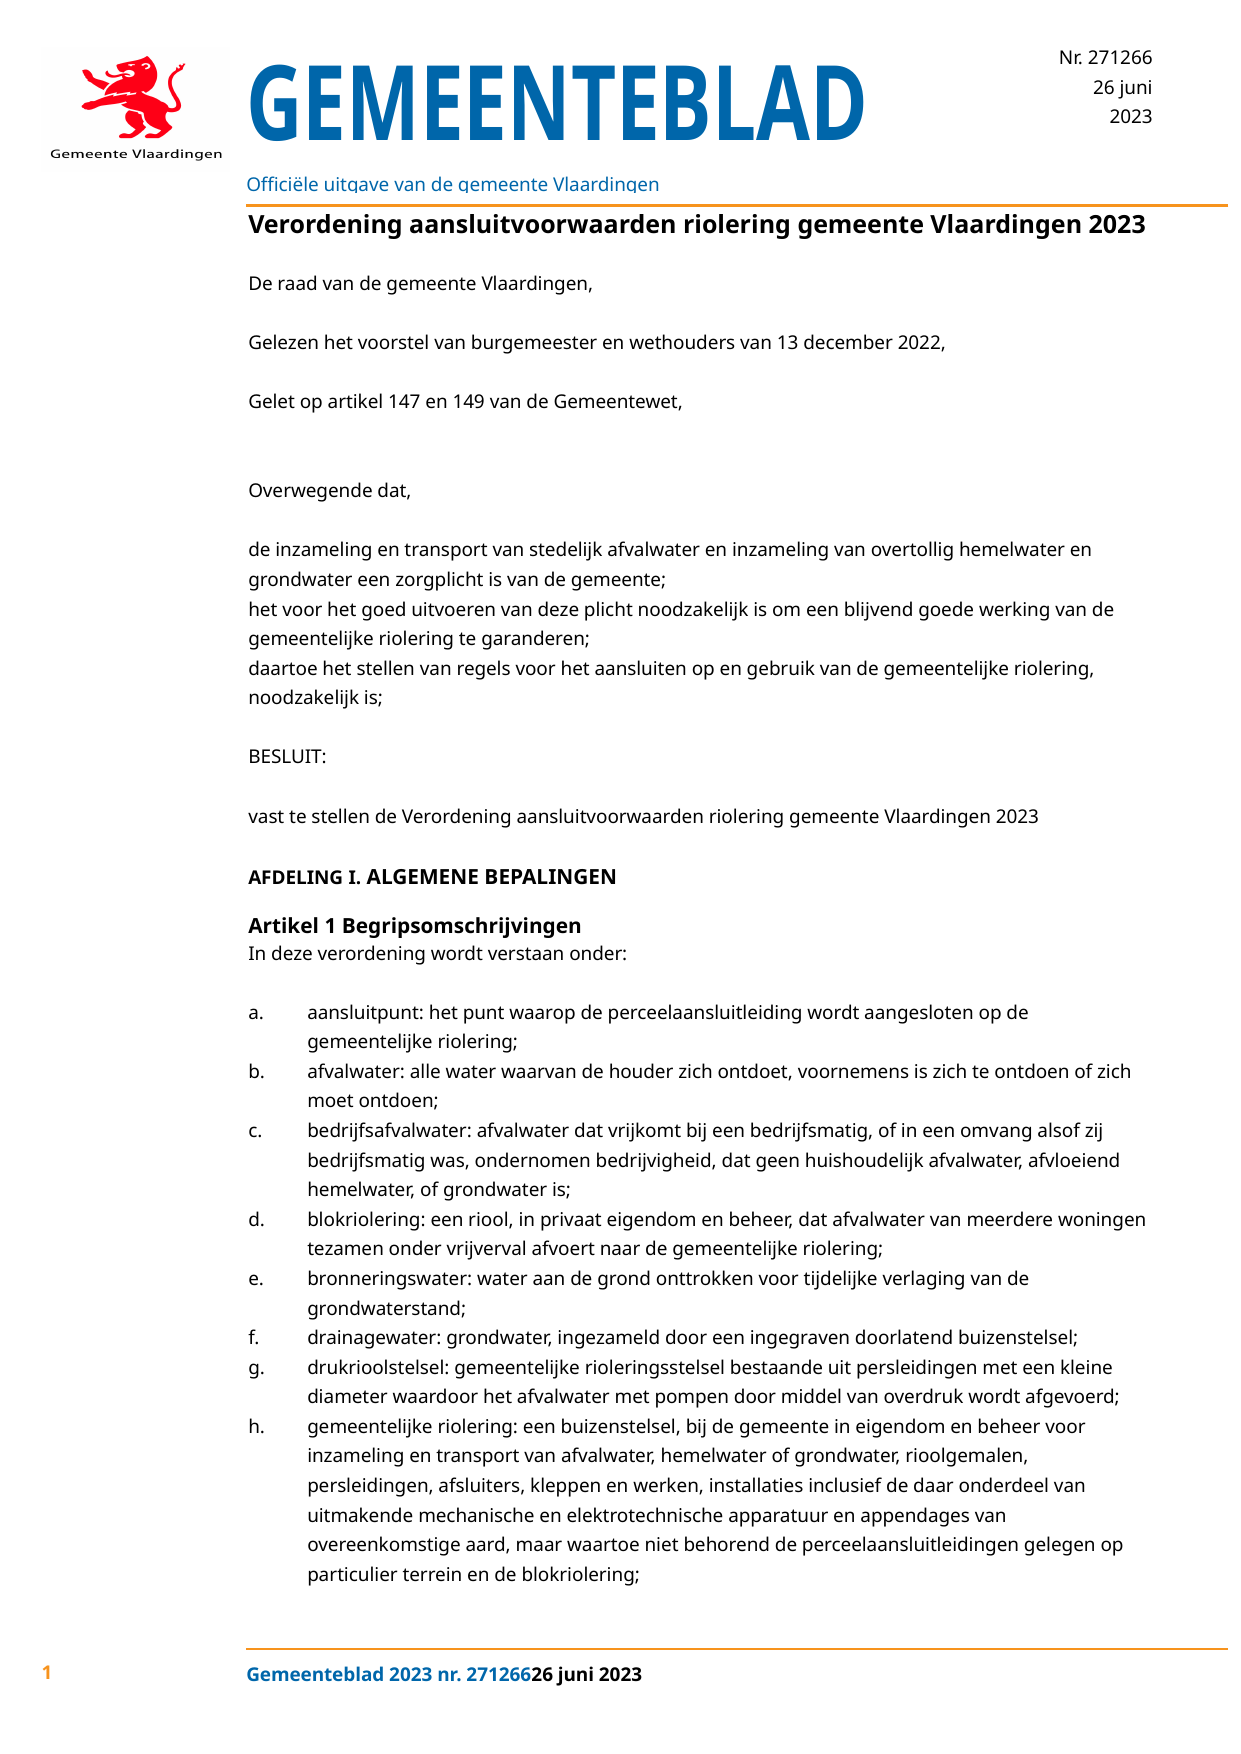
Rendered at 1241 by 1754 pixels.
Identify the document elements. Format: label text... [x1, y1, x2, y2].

list gemeentelijke riolering: een buizenstelsel, bij de gemeente in eigendom en beheer voor inzameling en transport van afvalwater, hemelwater of grondwater, rioolgemalen, persleidingen, afsluiters, kleppen en werken, installaties inclusief de daar onderdeel van uitmakende mechanische en elektrotechnische apparatuur en appendages van overeenkomstige aard, maar waartoe niet behorend de perceelaansluitleidingen gelegen op particulier terrein en de blokriolering; [248, 1413, 1152, 1587]
text Gelet op artikel 147 en 149 van de Gemeentewet, [248, 389, 1152, 414]
text de inzameling en transport van stedelijk afvalwater en inzameling van overtollig hemelwater en grondwater een zorgplicht is van de gemeente; [248, 537, 1152, 592]
text het voor het goed uitvoeren van deze plicht noodzakelijk is om een blijvend goede werking van de gemeentelijke riolering te garanderen; [248, 596, 1152, 651]
text Artikel 1 Begripsomschrijvingen [248, 911, 1152, 940]
text In deze verordening wordt verstaan onder: [248, 940, 1152, 965]
text AFDELING I. ALGEMENE BEPALINGEN [248, 862, 1152, 890]
list afvalwater: alle water waarvan de houder zich ontdoet, voornemens is zich te ontdoen of zich moet ontdoen; [248, 1058, 1152, 1113]
text Gelezen het voorstel van burgemeester en wethouders van 13 december 2022, [248, 329, 1152, 355]
list bedrijfsafvalwater: afvalwater dat vrijkomt bij een bedrijfsmatig, of in een omvang alsof zij bedrijfsmatig was, ondernomen bedrijvigheid, dat geen huishoudelijk afvalwater, afvloeiend hemelwater, of grondwater is; [248, 1117, 1152, 1202]
list drainagewater: grondwater, ingezameld door een ingegraven doorlatend buizenstelsel; [248, 1324, 1152, 1350]
text BESLUIT: [248, 744, 1152, 769]
text vast te stellen de Verordening aansluitvoorwaarden riolering gemeente Vlaardingen 2023 [248, 803, 1152, 828]
picture [41, 47, 231, 172]
list bronneringswater: water aan de grond onttrokken voor tijdelijke verlaging van de grondwaterstand; [248, 1265, 1152, 1320]
list blokriolering: een riool, in privaat eigendom en beheer, dat afvalwater van meerdere woningen tezamen onder vrijverval afvoert naar de gemeentelijke riolering; [248, 1206, 1152, 1261]
list drukrioolstelsel: gemeentelijke rioleringsstelsel bestaande uit persleidingen met een kleine diameter waardoor het afvalwater met pompen door middel van overdruk wordt afgevoerd; [248, 1354, 1152, 1409]
text Verordening aansluitvoorwaarden riolering gemeente Vlaardingen 2023 [248, 207, 1152, 241]
text De raad van de gemeente Vlaardingen, [248, 270, 1152, 296]
text Overwegende dat, [248, 477, 1152, 503]
text daartoe het stellen van regels voor het aansluiten op en gebruik van de gemeentelijke riolering, noodzakelijk is; [248, 655, 1152, 710]
list aansluitpunt: het punt waarop de perceelaansluitleiding wordt aangesloten op de gemeentelijke riolering; [248, 999, 1152, 1054]
